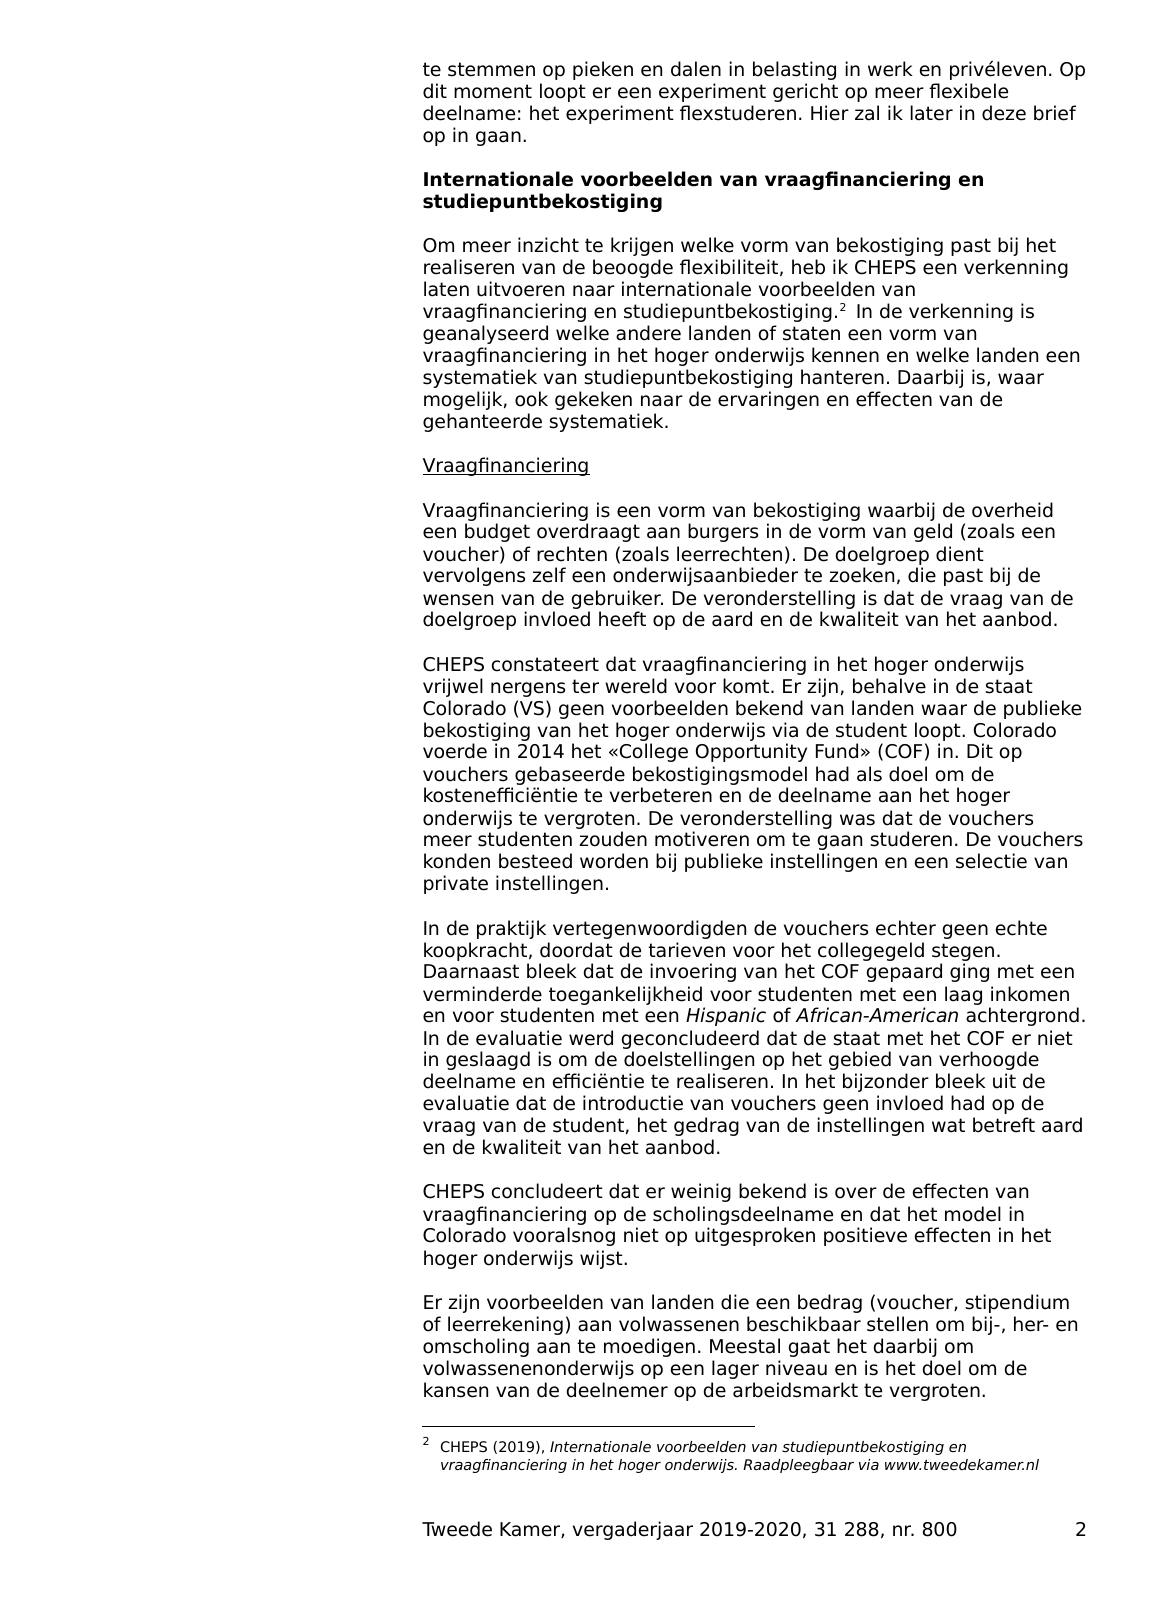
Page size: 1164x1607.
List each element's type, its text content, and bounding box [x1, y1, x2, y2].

text In de praktijk vertegenwoordigden de vouchers echter geen echte koopkracht, doordat de tarieven voor het collegegeld stegen. Daarnaast bleek dat de invoering van het COF gepaard ging met een verminderde toegankelijkheid voor studenten met een laag inkomen en voor studenten met een Hispanic of African-American achtergrond. In de evaluatie werd geconcludeerd dat de staat met het COF er niet in geslaagd is om de doelstellingen op het gebied van verhoogde deelname en efficiëntie te realiseren. In het bijzonder bleek uit de evaluatie dat de introductie van vouchers geen invloed had op de vraag van de student, het gedrag van de instellingen wat betreft aard en de kwaliteit van het aanbod. [422, 917, 1087, 1159]
text Om meer inzicht te krijgen welke vorm van bekostiging past bij het realiseren van de beoogde flexibiliteit, heb ik CHEPS een verkenning laten uitvoeren naar internationale voorbeelden van vraagfinanciering en studiepuntbekostiging. In de verkenning is geanalyseerd welke andere landen of staten een vorm van vraagfinanciering in het hoger onderwijs kennen en welke landen een systematiek van studiepuntbekostiging hanteren. Daarbij is, waar mogelijk, ook gekeken naar de ervaringen en effecten van de gehanteerde systematiek. [422, 235, 1087, 433]
text CHEPS concludeert dat er weinig bekend is over de effecten van vraagfinanciering op de scholingsdeelname en dat het model in Colorado vooralsnog niet op uitgesproken positieve effecten in het hoger onderwijs wijst. [422, 1181, 1087, 1269]
text Er zijn voorbeelden van landen die een bedrag (voucher, stipendium of leerrekening) aan volwassenen beschikbaar stellen om bij-, her- en omscholing aan te moedigen. Meestal gaat het daarbij om volwassenenonderwijs op een lager niveau en is het doel om de kansen van de deelnemer op de arbeidsmarkt te vergroten. [422, 1292, 1087, 1401]
text CHEPS (2019), Internationale voorbeelden van studiepuntbekostiging en vraagfinanciering in het hoger onderwijs. Raadpleegbaar via www.tweedekamer.nl [422, 1435, 1087, 1474]
text Vraagfinanciering is een vorm van bekostiging waarbij de overheid een budget overdraagt aan burgers in de vorm van geld (zoals een voucher) of rechten (zoals leerrechten). De doelgroep dient vervolgens zelf een onderwijsaanbieder te zoeken, die past bij de wensen van de gebruiker. De veronderstelling is dat de vraag van de doelgroep invloed heeft op de aard en de kwaliteit van het aanbod. [422, 499, 1087, 631]
text CHEPS constateert dat vraagfinanciering in het hoger onderwijs vrijwel nergens ter wereld voor komt. Er zijn, behalve in de staat Colorado (VS) geen voorbeelden bekend van landen waar de publieke bekostiging van het hoger onderwijs via de student loopt. Colorado voerde in 2014 het «College Opportunity Fund» (COF) in. Dit op vouchers gebaseerde bekostigingsmodel had als doel om de kostenefficiëntie te verbeteren en de deelname aan het hoger onderwijs te vergroten. De veronderstelling was dat de vouchers meer studenten zouden motiveren om te gaan studeren. De vouchers konden besteed worden bij publieke instellingen en een selectie van private instellingen. [422, 653, 1087, 895]
subtitle Vraagfinanciering [422, 455, 1087, 477]
subtitle Internationale voorbeelden van vraagfinanciering en studiepuntbekostiging [422, 169, 1087, 213]
text te stemmen op pieken en dalen in belasting in werk en privéleven. Op dit moment loopt er een experiment gericht op meer flexibele deelname: het experiment flexstuderen. Hier zal ik later in deze brief op in gaan. [422, 59, 1087, 147]
